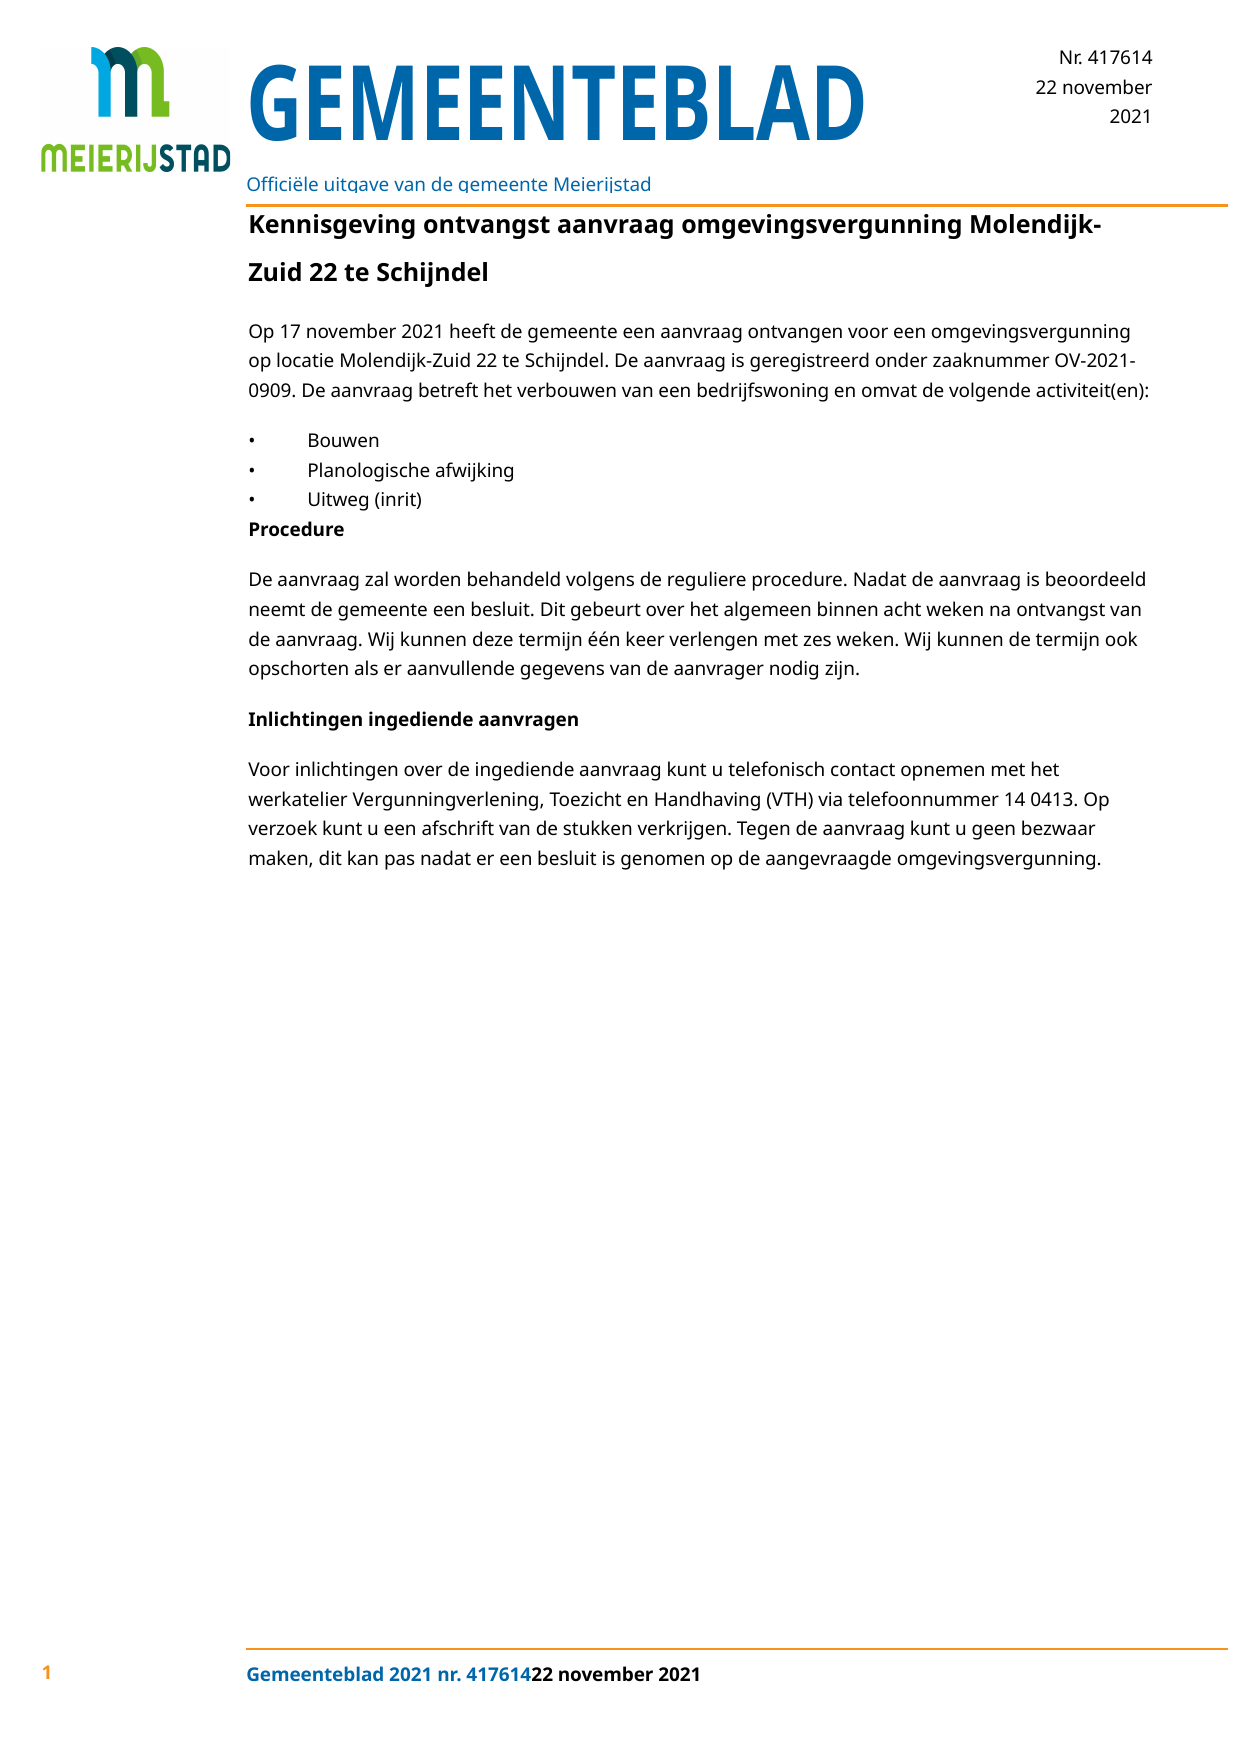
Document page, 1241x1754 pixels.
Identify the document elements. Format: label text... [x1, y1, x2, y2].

text Procedure [248, 516, 1152, 542]
text De aanvraag zal worden behandeld volgens de reguliere procedure. Nadat de aanvraag is beoordeeld neemt de gemeente een besluit. Dit gebeurt over het algemeen binnen acht weken na ontvangst van de aanvraag. Wij kunnen deze termijn één keer verlengen met zes weken. Wij kunnen de termijn ook opschorten als er aanvullende gegevens van de aanvrager nodig zijn. [248, 567, 1152, 681]
picture [41, 47, 231, 172]
list Bouwen [248, 427, 1152, 453]
text Op 17 november 2021 heeft de gemeente een aanvraag ontvangen voor een omgevingsvergunning op locatie Molendijk-Zuid 22 te Schijndel. De aanvraag is geregistreerd onder zaaknummer OV-2021-0909. De aanvraag betreft het verbouwen van een bedrijfswoning en omvat de volgende activiteit(en): [248, 318, 1152, 403]
text Inlichtingen ingediende aanvragen [248, 706, 1152, 732]
list Uitweg (inrit) [248, 487, 1152, 512]
text Voor inlichtingen over de ingediende aanvraag kunt u telefonisch contact opnemen met het werkatelier Vergunningverlening, Toezicht en Handhaving (VTH) via telefoonnummer 14 0413. Op verzoek kunt u een afschrift van de stukken verkrijgen. Tegen de aanvraag kunt u geen bezwaar maken, dit kan pas nadat er een besluit is genomen op de aangevraagde omgevingsvergunning. [248, 756, 1152, 871]
list Planologische afwijking [248, 457, 1152, 483]
text Kennisgeving ontvangst aanvraag omgevingsvergunning Molendijk-Zuid 22 te Schijndel [248, 207, 1152, 288]
